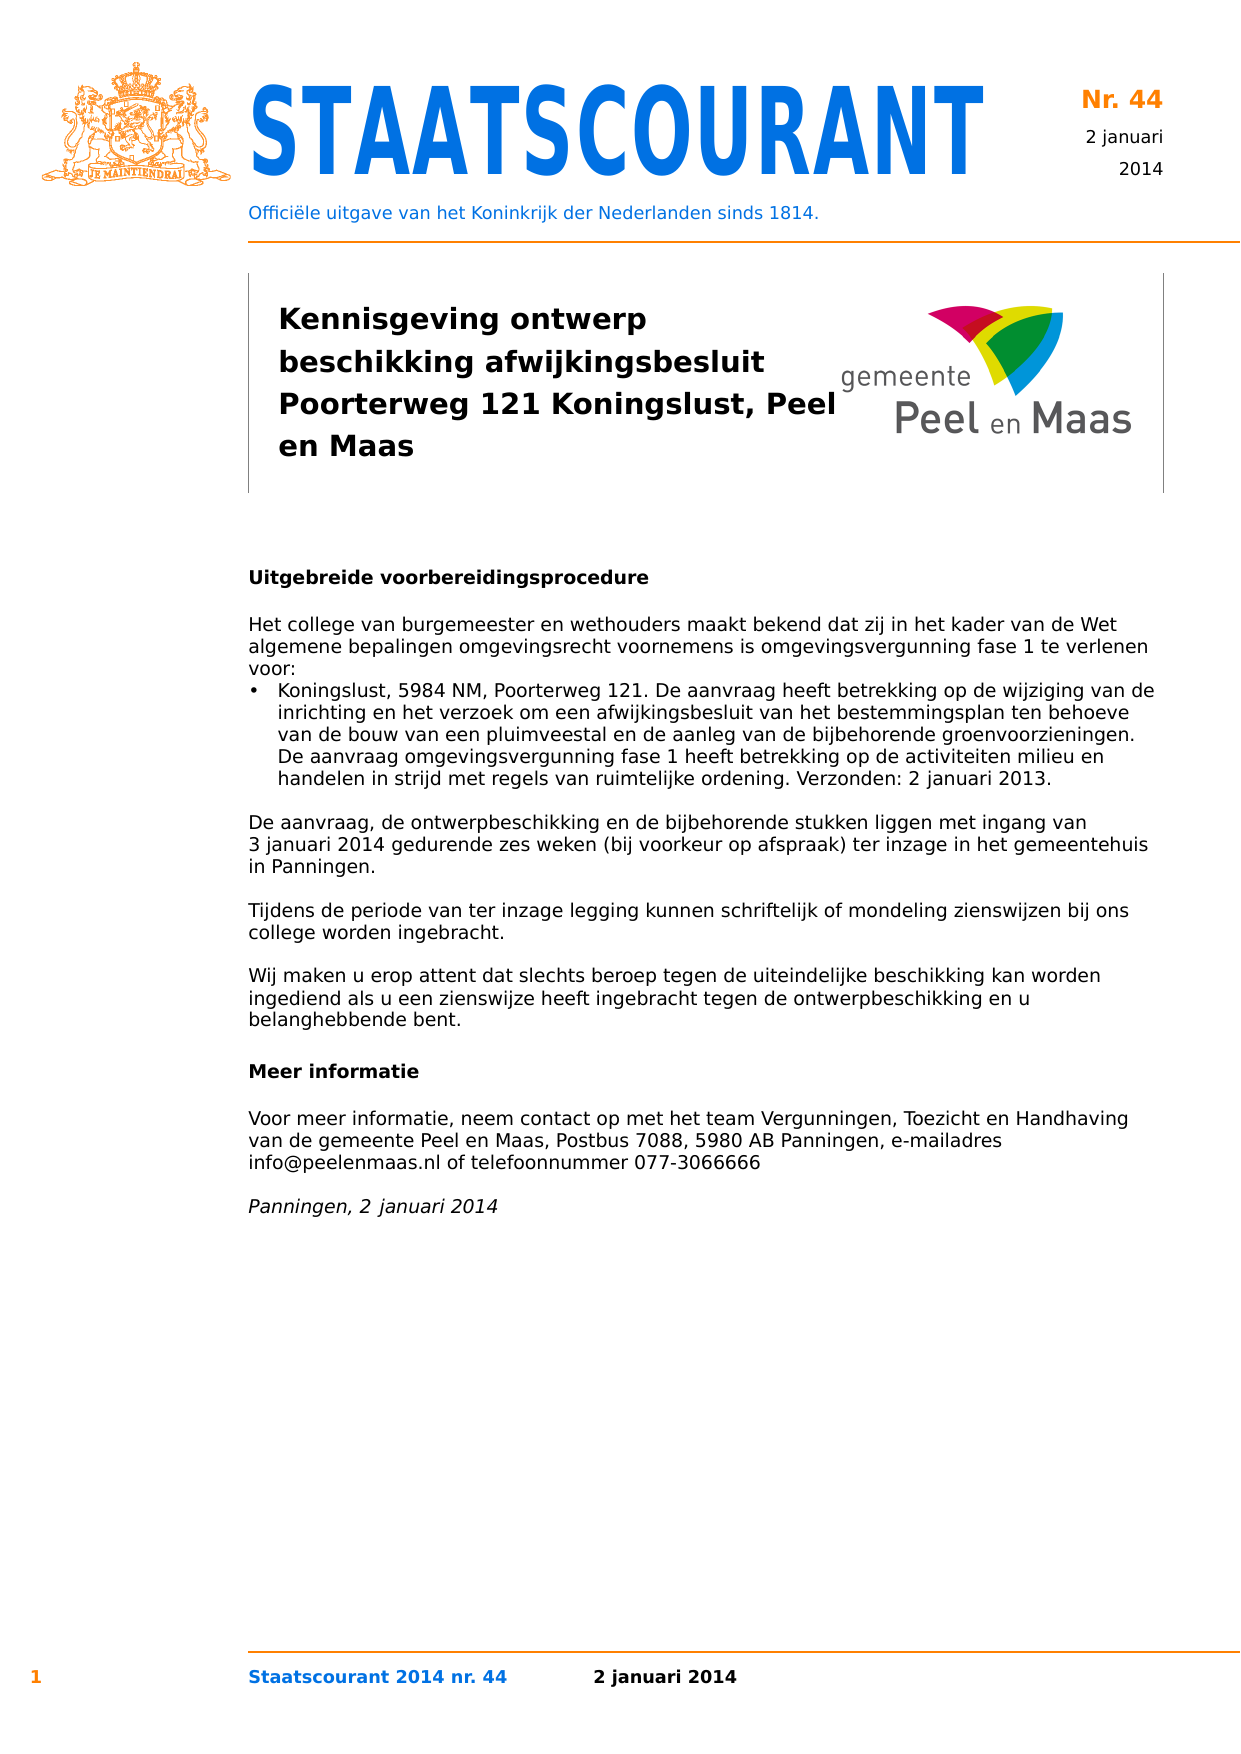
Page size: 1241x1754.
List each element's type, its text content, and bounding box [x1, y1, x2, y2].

subtitle Meer informatie [248, 1061, 1163, 1083]
table_cell Officiële uitgave van het Koninkrijk der Nederlanden sinds 1814. [248, 203, 1240, 241]
text Het college van burgemeester en wethouders maakt bekend dat zij in het kader van de Wet algemene bepalingen omgevingsrecht voornemens is omgevingsvergunning fase 1 te verlenen voor: [248, 614, 1163, 680]
text • Koningslust, 5984 NM, Poorterweg 121. De aanvraag heeft betrekking op de wijziging van de inrichting en het verzoek om een afwijkingsbesluit van het bestemmingsplan ten behoeve van de bouw van een pluimveestal en de aanleg van de bijbehorende groenvoorzieningen. De aanvraag omgevingsvergunning fase 1 heeft betrekking op de activiteiten milieu en handelen in strijd met regels van ruimtelijke ordening. Verzonden: 2 januari 2013. [248, 680, 1163, 790]
subtitle Kennisgeving ontwerp beschikking afwijkingsbesluit Poorterweg 121 Koningslust, Peel en Maas [249, 273, 1163, 493]
table_header Nr. 44 [998, 62, 1240, 121]
table_header [25, 62, 248, 241]
text Tijdens de periode van ter inzage legging kunnen schriftelijk of mondeling zienswijzen bij ons college worden ingebracht. [248, 899, 1163, 943]
picture [41, 62, 231, 186]
subtitle Uitgebreide voorbereidingsprocedure [248, 567, 1163, 589]
text Voor meer informatie, neem contact op met het team Vergunningen, Toezicht en Handhaving van de gemeente Peel en Maas, Postbus 7088, 5980 AB Panningen, e-mailadres info@peelenmaas.nl of telefoonnummer 077-3066666 [248, 1108, 1163, 1174]
text De aanvraag, de ontwerpbeschikking en de bijbehorende stukken liggen met ingang van 3 januari 2014 gedurende zes weken (bij voorkeur op afspraak) ter inzage in het gemeentehuis in Panningen. [248, 812, 1163, 878]
text Panningen, 2 januari 2014 [248, 1196, 1163, 1218]
table_cell 2014 [998, 153, 1240, 203]
table_cell 2 januari [998, 121, 1240, 153]
picture [838, 302, 1134, 439]
text Wij maken u erop attent dat slechts beroep tegen de uiteindelijke beschikking kan worden ingediend als u een zienswijze heeft ingebracht tegen de ontwerpbeschikking en u belanghebbende bent. [248, 965, 1163, 1031]
table_header STAATSCOURANT [248, 62, 998, 203]
